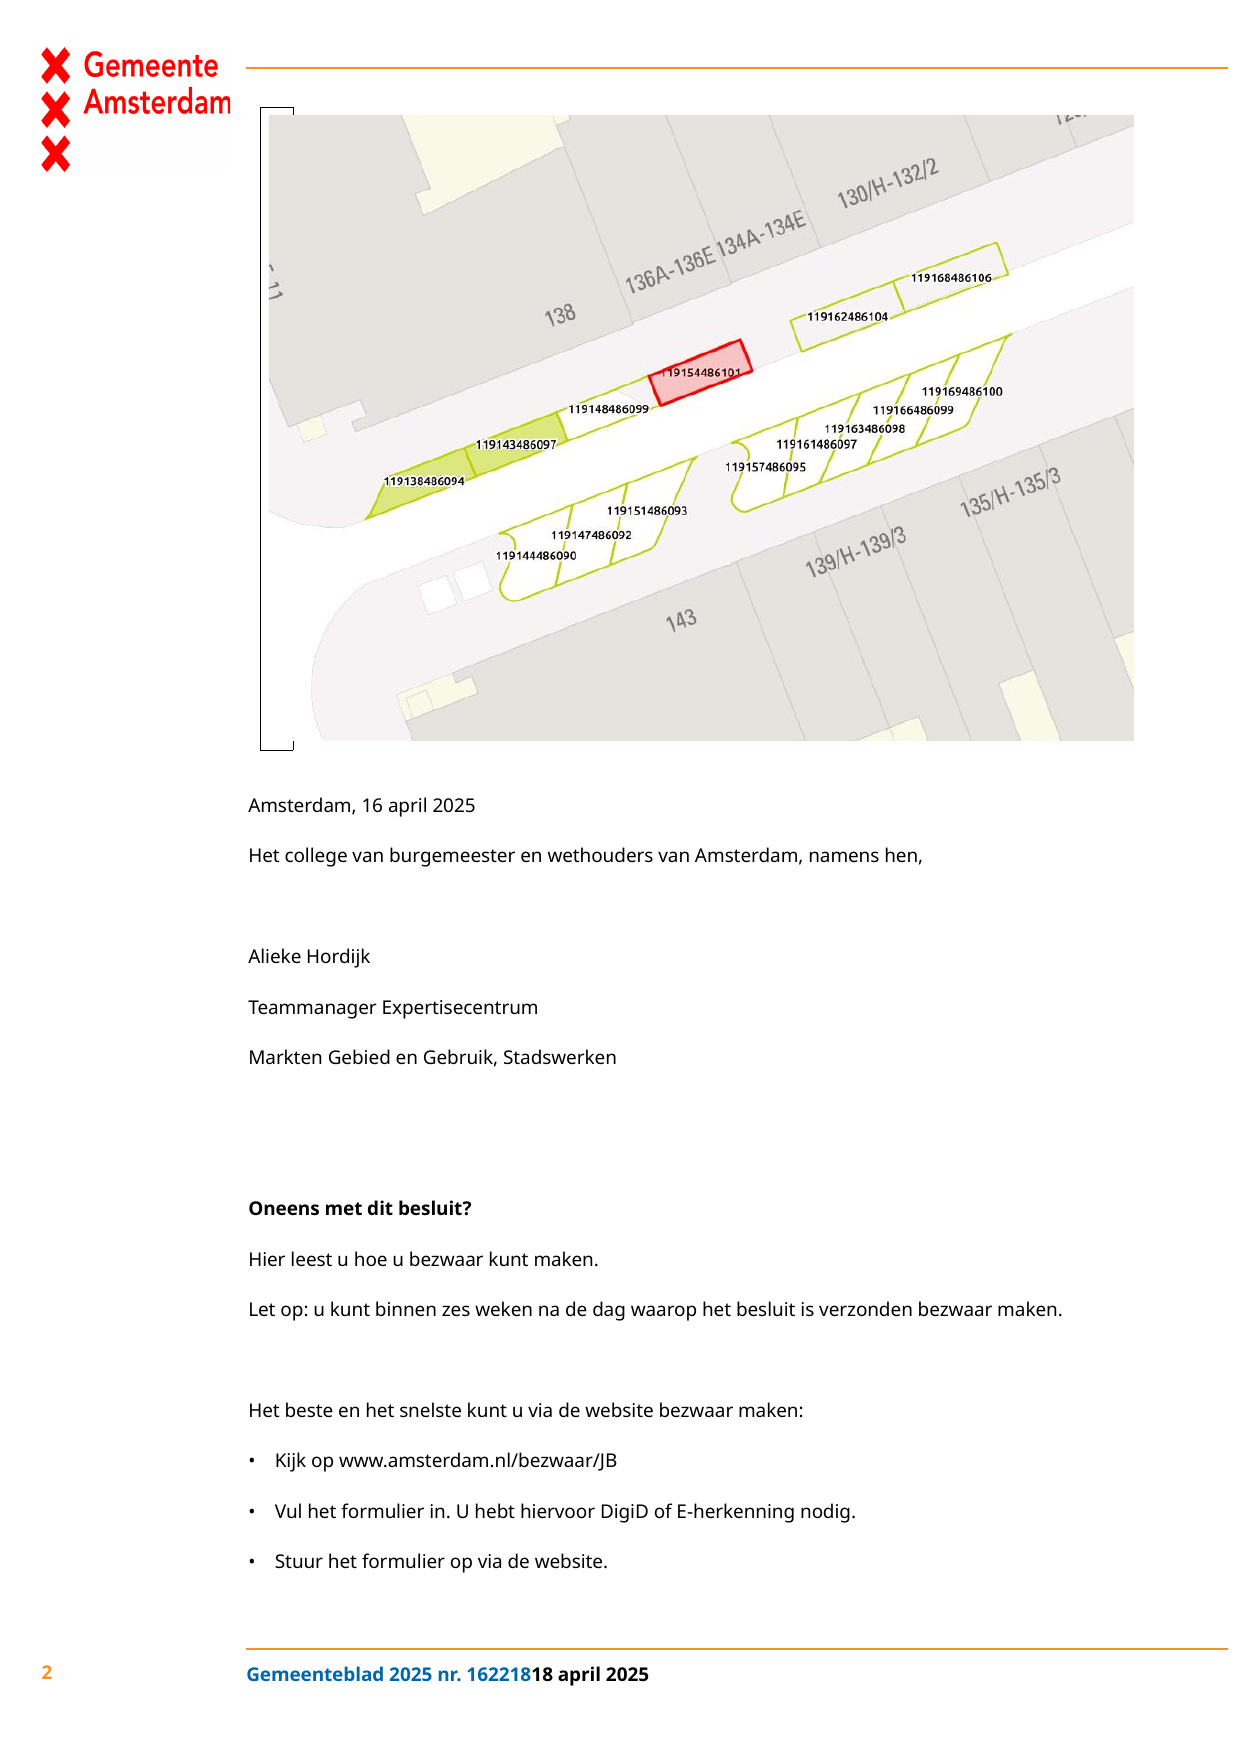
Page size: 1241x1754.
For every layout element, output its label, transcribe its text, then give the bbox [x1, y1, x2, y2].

picture [41, 47, 231, 172]
text Oneens met dit besluit? [248, 1196, 1152, 1221]
text Teammanager Expertisecentrum [248, 994, 1152, 1019]
text • Stuur het formulier op via de website. [248, 1548, 1152, 1574]
text • Vul het formulier in. U hebt hiervoor DigiD of E-herkenning nodig. [248, 1498, 1152, 1524]
text Het college van burgemeester en wethouders van Amsterdam, namens hen, [248, 843, 1152, 868]
text • Kijk op www.amsterdam.nl/bezwaar/JB [248, 1448, 1152, 1473]
text Markten Gebied en Gebruik, Stadswerken [248, 1044, 1152, 1070]
text Het beste en het snelste kunt u via de website bezwaar maken: [248, 1397, 1152, 1423]
text Amsterdam, 16 april 2025 [248, 792, 1152, 818]
text Hier leest u hoe u bezwaar kunt maken. [248, 1246, 1152, 1272]
text Let op: u kunt binnen zes weken na de dag waarop het besluit is verzonden bezwaar maken. [248, 1296, 1152, 1322]
text Alieke Hordijk [248, 943, 1152, 969]
picture [268, 115, 1134, 741]
